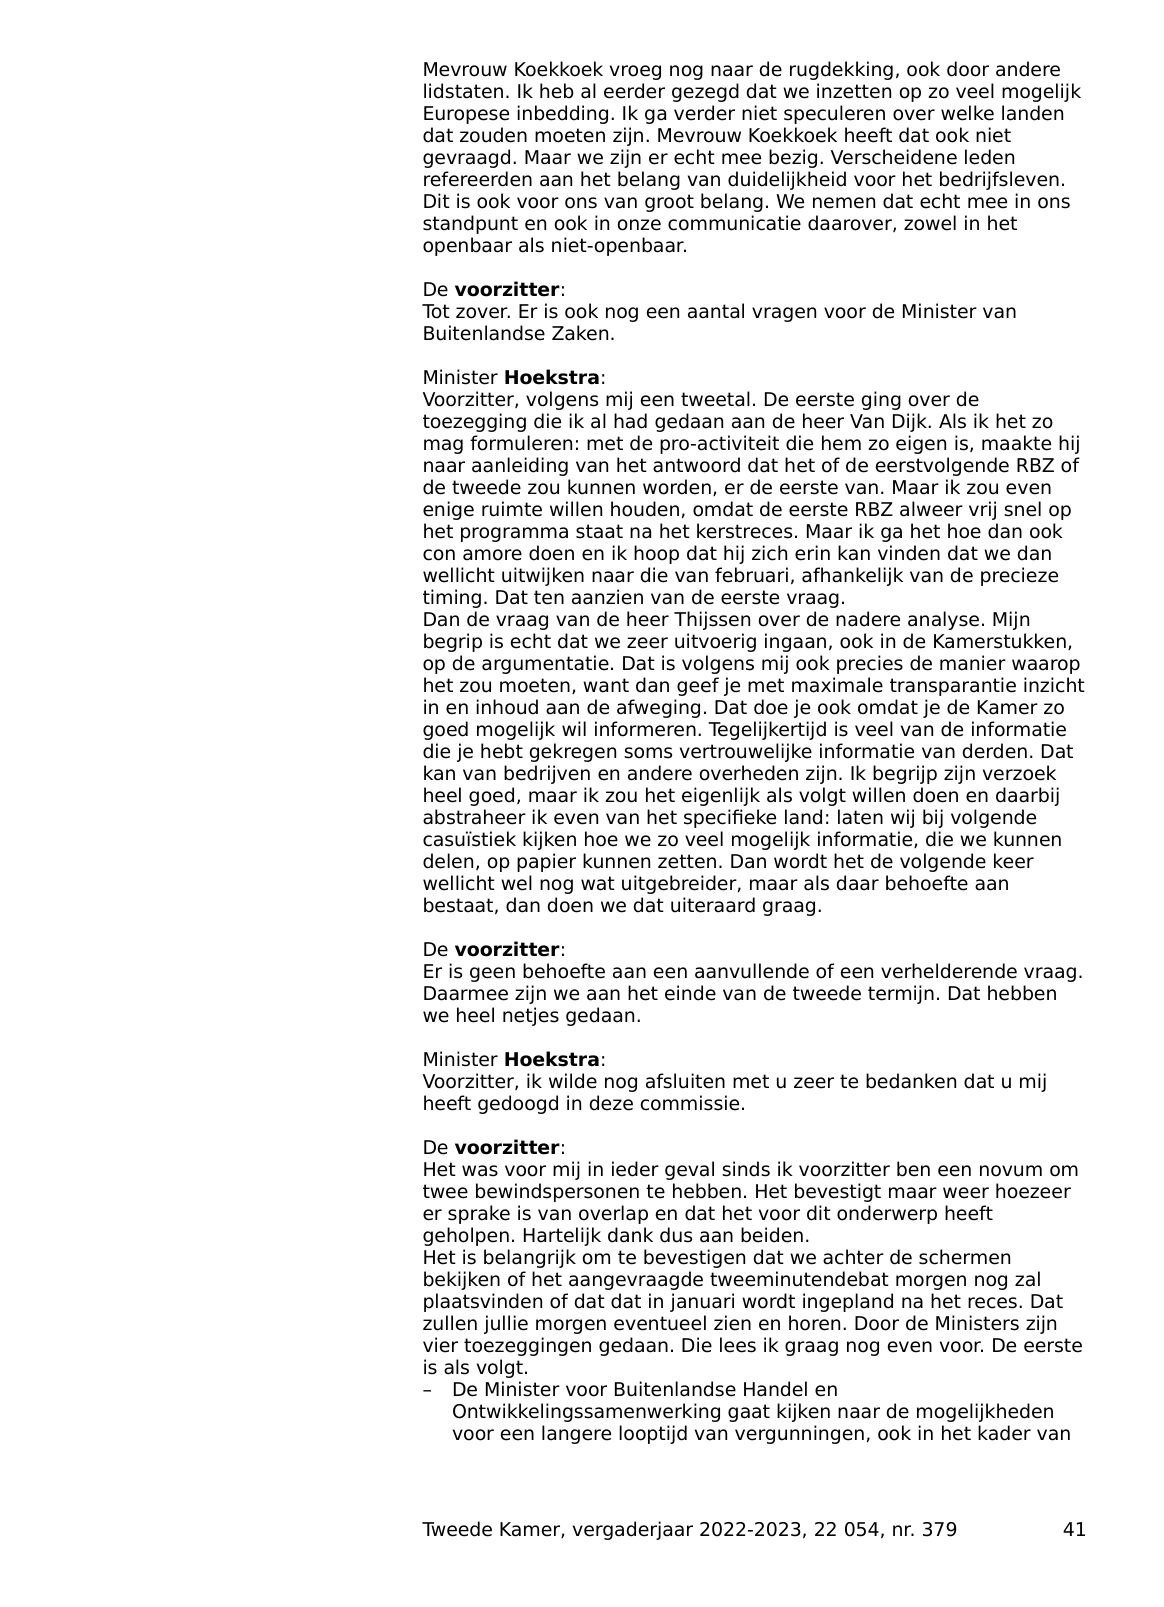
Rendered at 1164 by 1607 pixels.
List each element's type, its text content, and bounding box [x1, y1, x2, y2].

text Mevrouw Koekkoek vroeg nog naar de rugdekking, ook door andere lidstaten. Ik heb al eerder gezegd dat we inzetten op zo veel mogelijk Europese inbedding. Ik ga verder niet speculeren over welke landen dat zouden moeten zijn. Mevrouw Koekkoek heeft dat ook niet gevraagd. Maar we zijn er echt mee bezig. Verscheidene leden refereerden aan het belang van duidelijkheid voor het bedrijfsleven. Dit is ook voor ons van groot belang. We nemen dat echt mee in ons standpunt en ook in onze communicatie daarover, zowel in het openbaar als niet-openbaar. [422, 59, 1087, 257]
text Tot zover. Er is ook nog een aantal vragen voor de Minister van Buitenlandse Zaken. [422, 301, 1087, 345]
text Er is geen behoefte aan een aanvullende of een verhelderende vraag. Daarmee zijn we aan het einde van de tweede termijn. Dat hebben we heel netjes gedaan. [422, 961, 1087, 1027]
text – De Minister voor Buitenlandse Handel en Ontwikkelingssamenwerking gaat kijken naar de mogelijkheden voor een langere looptijd van vergunningen, ook in het kader van [422, 1379, 1087, 1445]
text Minister Hoekstra: [422, 367, 1087, 389]
text De voorzitter: [422, 1137, 1087, 1159]
text Het is belangrijk om te bevestigen dat we achter de schermen bekijken of het aangevraagde tweeminutendebat morgen nog zal plaatsvinden of dat dat in januari wordt ingepland na het reces. Dat zullen jullie morgen eventueel zien en horen. Door de Ministers zijn vier toezeggingen gedaan. Die lees ik graag nog even voor. De eerste is als volgt. [422, 1247, 1087, 1379]
text Minister Hoekstra: [422, 1049, 1087, 1071]
text De voorzitter: [422, 279, 1087, 301]
text Voorzitter, volgens mij een tweetal. De eerste ging over de toezegging die ik al had gedaan aan de heer Van Dijk. Als ik het zo mag formuleren: met de pro-activiteit die hem zo eigen is, maakte hij naar aanleiding van het antwoord dat het of de eerstvolgende RBZ of de tweede zou kunnen worden, er de eerste van. Maar ik zou even enige ruimte willen houden, omdat de eerste RBZ alweer vrij snel op het programma staat na het kerstreces. Maar ik ga het hoe dan ook con amore doen en ik hoop dat hij zich erin kan vinden dat we dan wellicht uitwijken naar die van februari, afhankelijk van de precieze timing. Dat ten aanzien van de eerste vraag. [422, 389, 1087, 609]
text Voorzitter, ik wilde nog afsluiten met u zeer te bedanken dat u mij heeft gedoogd in deze commissie. [422, 1071, 1087, 1115]
text Dan de vraag van de heer Thijssen over de nadere analyse. Mijn begrip is echt dat we zeer uitvoerig ingaan, ook in de Kamerstukken, op de argumentatie. Dat is volgens mij ook precies de manier waarop het zou moeten, want dan geef je met maximale transparantie inzicht in en inhoud aan de afweging. Dat doe je ook omdat je de Kamer zo goed mogelijk wil informeren. Tegelijkertijd is veel van de informatie die je hebt gekregen soms vertrouwelijke informatie van derden. Dat kan van bedrijven en andere overheden zijn. Ik begrijp zijn verzoek heel goed, maar ik zou het eigenlijk als volgt willen doen en daarbij abstraheer ik even van het specifieke land: laten wij bij volgende casuïstiek kijken hoe we zo veel mogelijk informatie, die we kunnen delen, op papier kunnen zetten. Dan wordt het de volgende keer wellicht wel nog wat uitgebreider, maar als daar behoefte aan bestaat, dan doen we dat uiteraard graag. [422, 609, 1087, 917]
text De voorzitter: [422, 939, 1087, 961]
text Het was voor mij in ieder geval sinds ik voorzitter ben een novum om twee bewindspersonen te hebben. Het bevestigt maar weer hoezeer er sprake is van overlap en dat het voor dit onderwerp heeft geholpen. Hartelijk dank dus aan beiden. [422, 1159, 1087, 1247]
